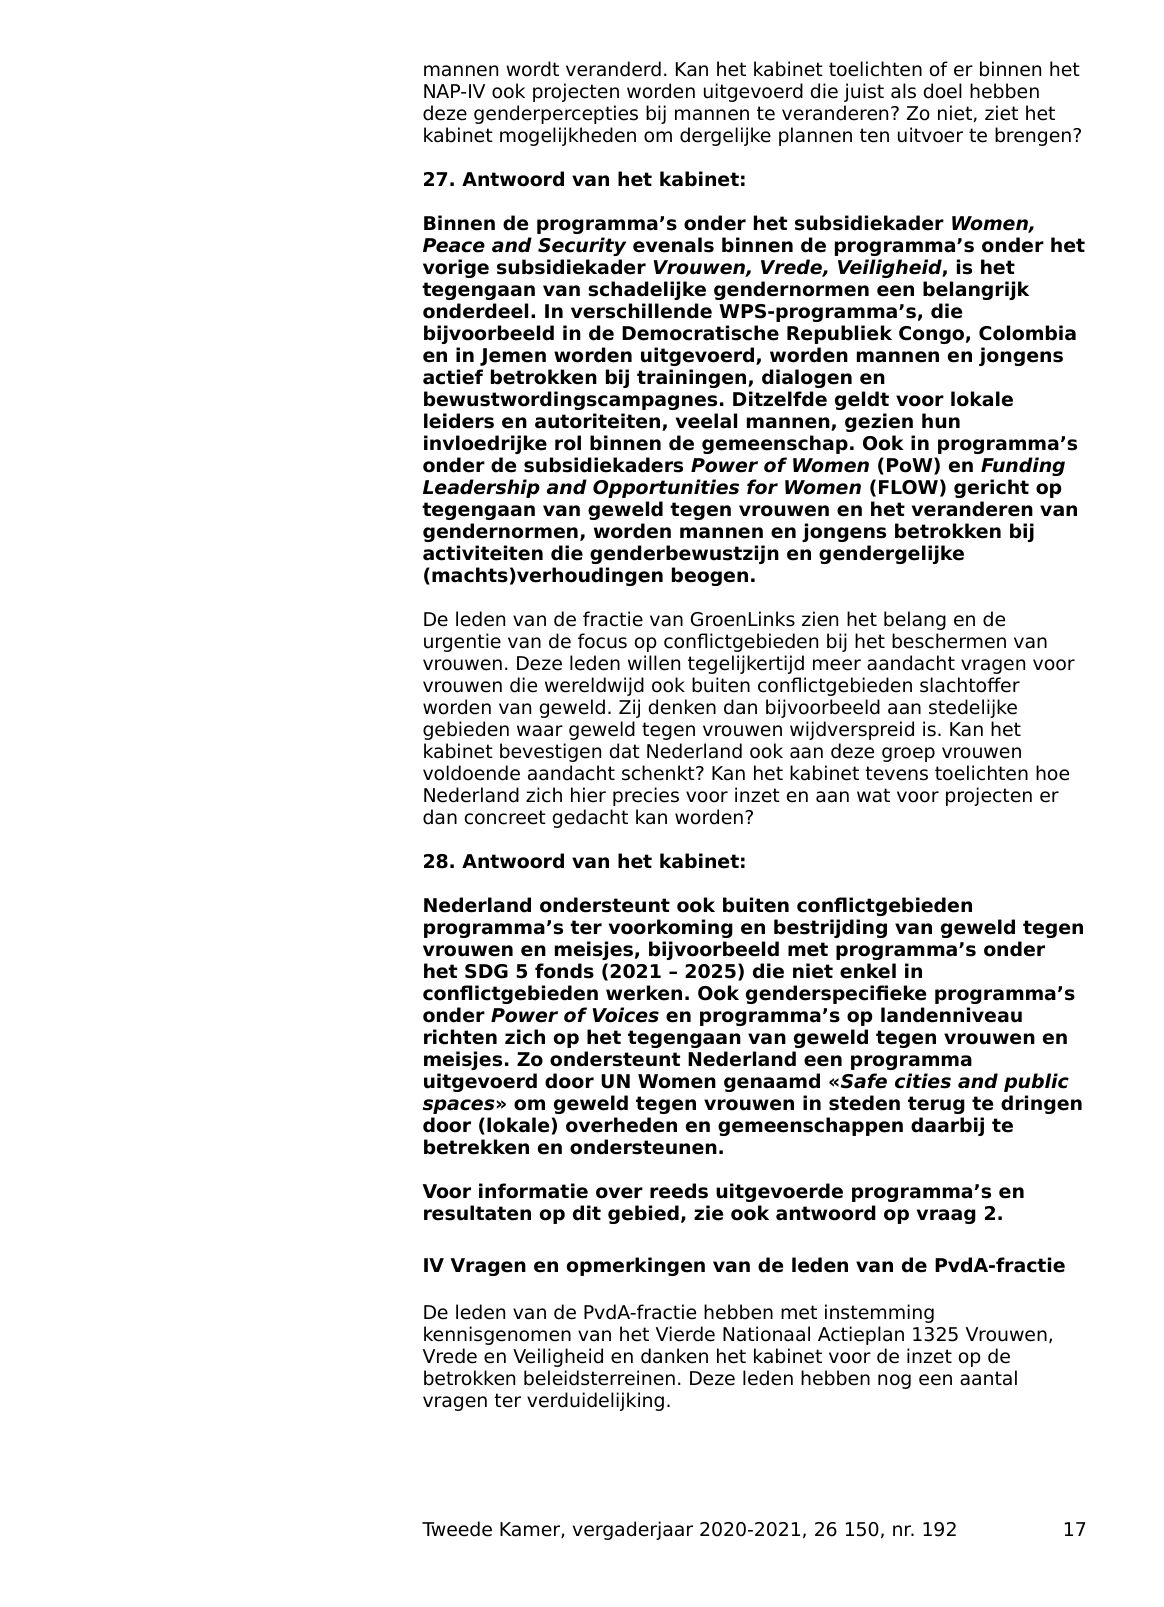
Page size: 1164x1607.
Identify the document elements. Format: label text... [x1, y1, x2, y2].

text De leden van de fractie van GroenLinks zien het belang en de urgentie van de focus op conflictgebieden bij het beschermen van vrouwen. Deze leden willen tegelijkertijd meer aandacht vragen voor vrouwen die wereldwijd ook buiten conflictgebieden slachtoffer worden van geweld. Zij denken dan bijvoorbeeld aan stedelijke gebieden waar geweld tegen vrouwen wijdverspreid is. Kan het kabinet bevestigen dat Nederland ook aan deze groep vrouwen voldoende aandacht schenkt? Kan het kabinet tevens toelichten hoe Nederland zich hier precies voor inzet en aan wat voor projecten er dan concreet gedacht kan worden? [422, 609, 1087, 829]
subtitle IV Vragen en opmerkingen van de leden van de PvdA-fractie [422, 1255, 1087, 1277]
text Binnen de programma’s onder het subsidiekader Women, Peace and Security evenals binnen de programma’s onder het vorige subsidiekader Vrouwen, Vrede, Veiligheid, is het tegengaan van schadelijke gendernormen een belangrijk onderdeel. In verschillende WPS-programma’s, die bijvoorbeeld in de Democratische Republiek Congo, Colombia en in Jemen worden uitgevoerd, worden mannen en jongens actief betrokken bij trainingen, dialogen en bewustwordingscampagnes. Ditzelfde geldt voor lokale leiders en autoriteiten, veelal mannen, gezien hun invloedrijke rol binnen de gemeenschap. Ook in programma’s onder de subsidiekaders Power of Women (PoW) en Funding Leadership and Opportunities for Women (FLOW) gericht op tegengaan van geweld tegen vrouwen en het veranderen van gendernormen, worden mannen en jongens betrokken bij activiteiten die genderbewustzijn en gendergelijke (machts)verhoudingen beogen. [422, 213, 1087, 587]
subtitle 28. Antwoord van het kabinet: [422, 851, 1087, 873]
text mannen wordt veranderd. Kan het kabinet toelichten of er binnen het NAP-IV ook projecten worden uitgevoerd die juist als doel hebben deze genderpercepties bij mannen te veranderen? Zo niet, ziet het kabinet mogelijkheden om dergelijke plannen ten uitvoer te brengen? [422, 59, 1087, 147]
subtitle 27. Antwoord van het kabinet: [422, 169, 1087, 191]
text Voor informatie over reeds uitgevoerde programma’s en resultaten op dit gebied, zie ook antwoord op vraag 2. [422, 1181, 1087, 1225]
text Nederland ondersteunt ook buiten conflictgebieden programma’s ter voorkoming en bestrijding van geweld tegen vrouwen en meisjes, bijvoorbeeld met programma’s onder het SDG 5 fonds (2021 – 2025) die niet enkel in conflictgebieden werken. Ook genderspecifieke programma’s onder Power of Voices en programma’s op landenniveau richten zich op het tegengaan van geweld tegen vrouwen en meisjes. Zo ondersteunt Nederland een programma uitgevoerd door UN Women genaamd «Safe cities and public spaces» om geweld tegen vrouwen in steden terug te dringen door (lokale) overheden en gemeenschappen daarbij te betrekken en ondersteunen. [422, 895, 1087, 1159]
text De leden van de PvdA-fractie hebben met instemming kennisgenomen van het Vierde Nationaal Actieplan 1325 Vrouwen, Vrede en Veiligheid en danken het kabinet voor de inzet op de betrokken beleidsterreinen. Deze leden hebben nog een aantal vragen ter verduidelijking. [422, 1302, 1087, 1412]
